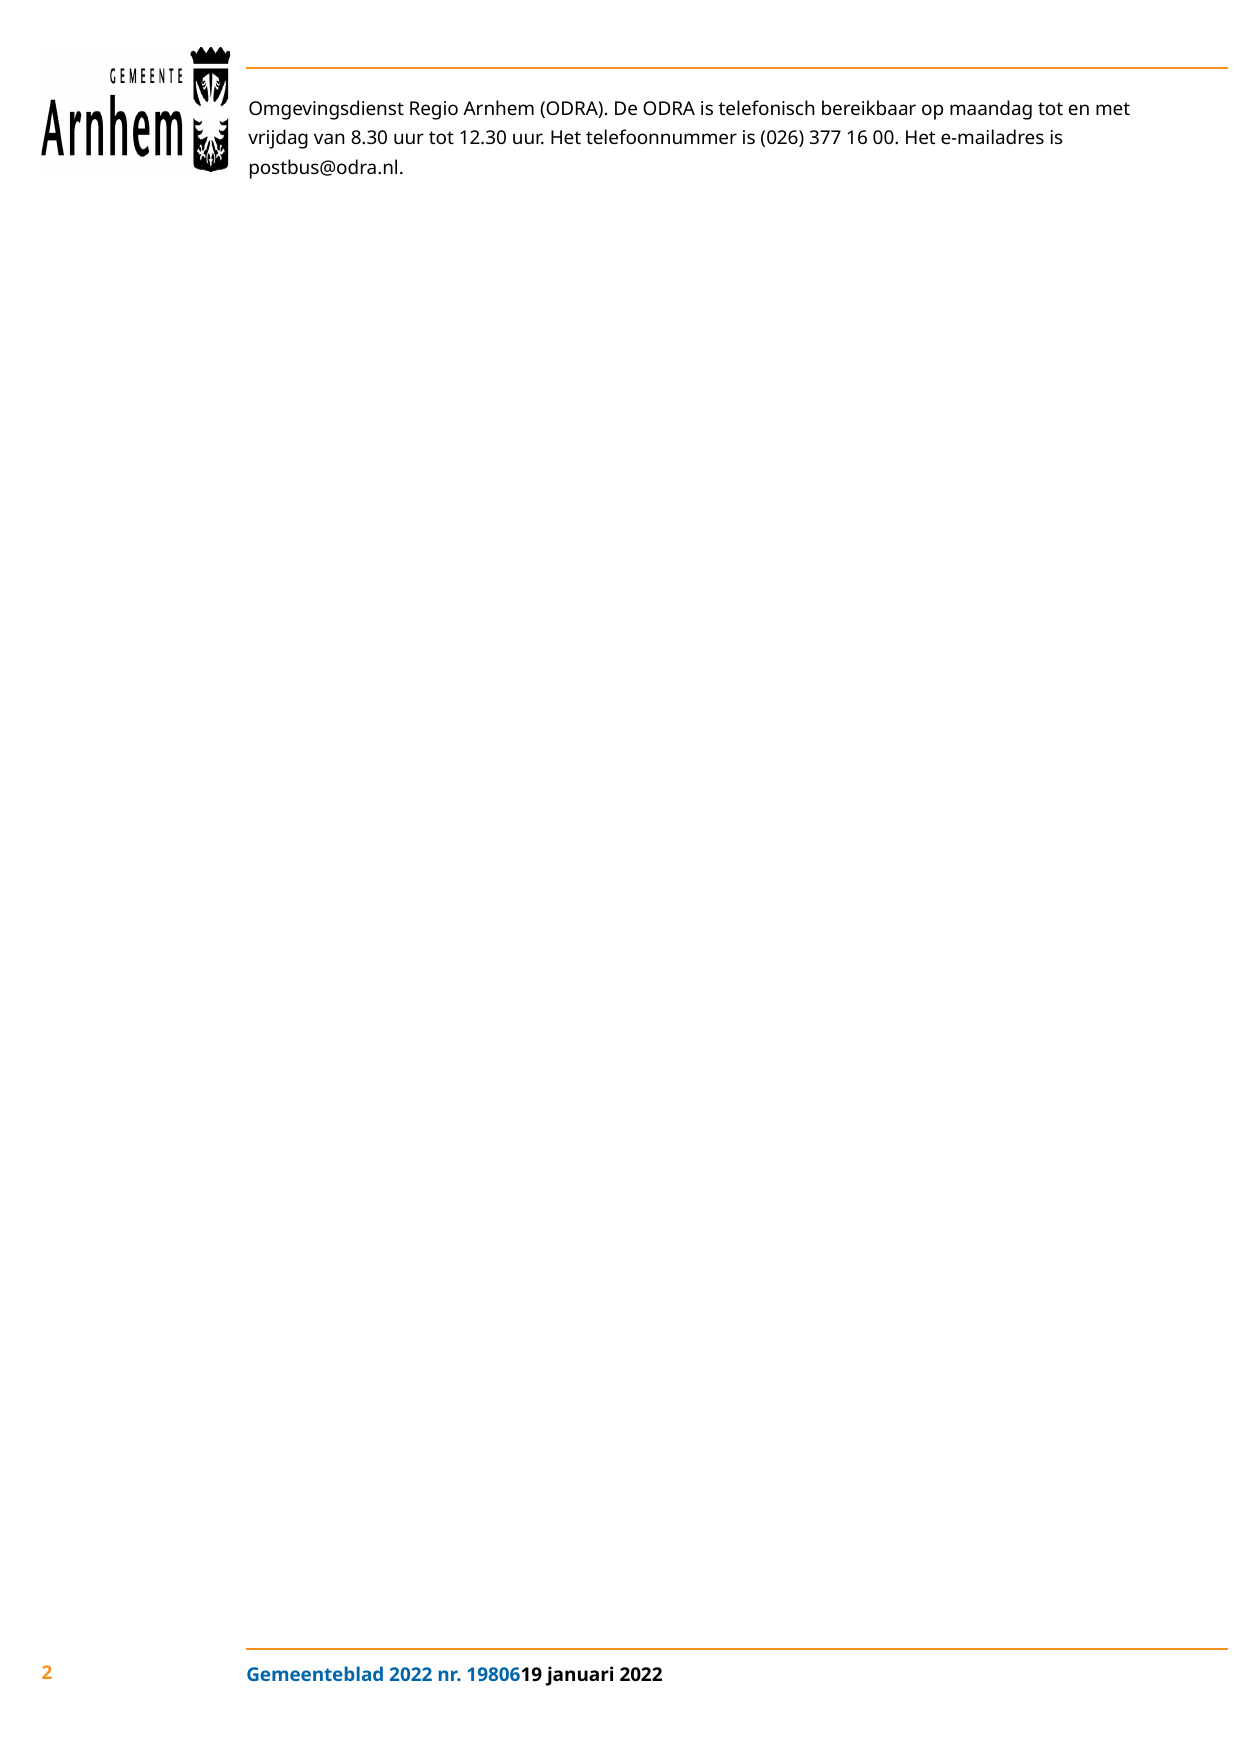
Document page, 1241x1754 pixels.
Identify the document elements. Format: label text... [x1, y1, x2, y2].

text Omgevingsdienst Regio Arnhem (ODRA). De ODRA is telefonisch bereikbaar op maandag tot en met vrijdag van 8.30 uur tot 12.30 uur. Het telefoonnummer is (026) 377 16 00. Het e-mailadres is postbus@odra.nl. [248, 95, 1152, 180]
picture [41, 47, 231, 172]
